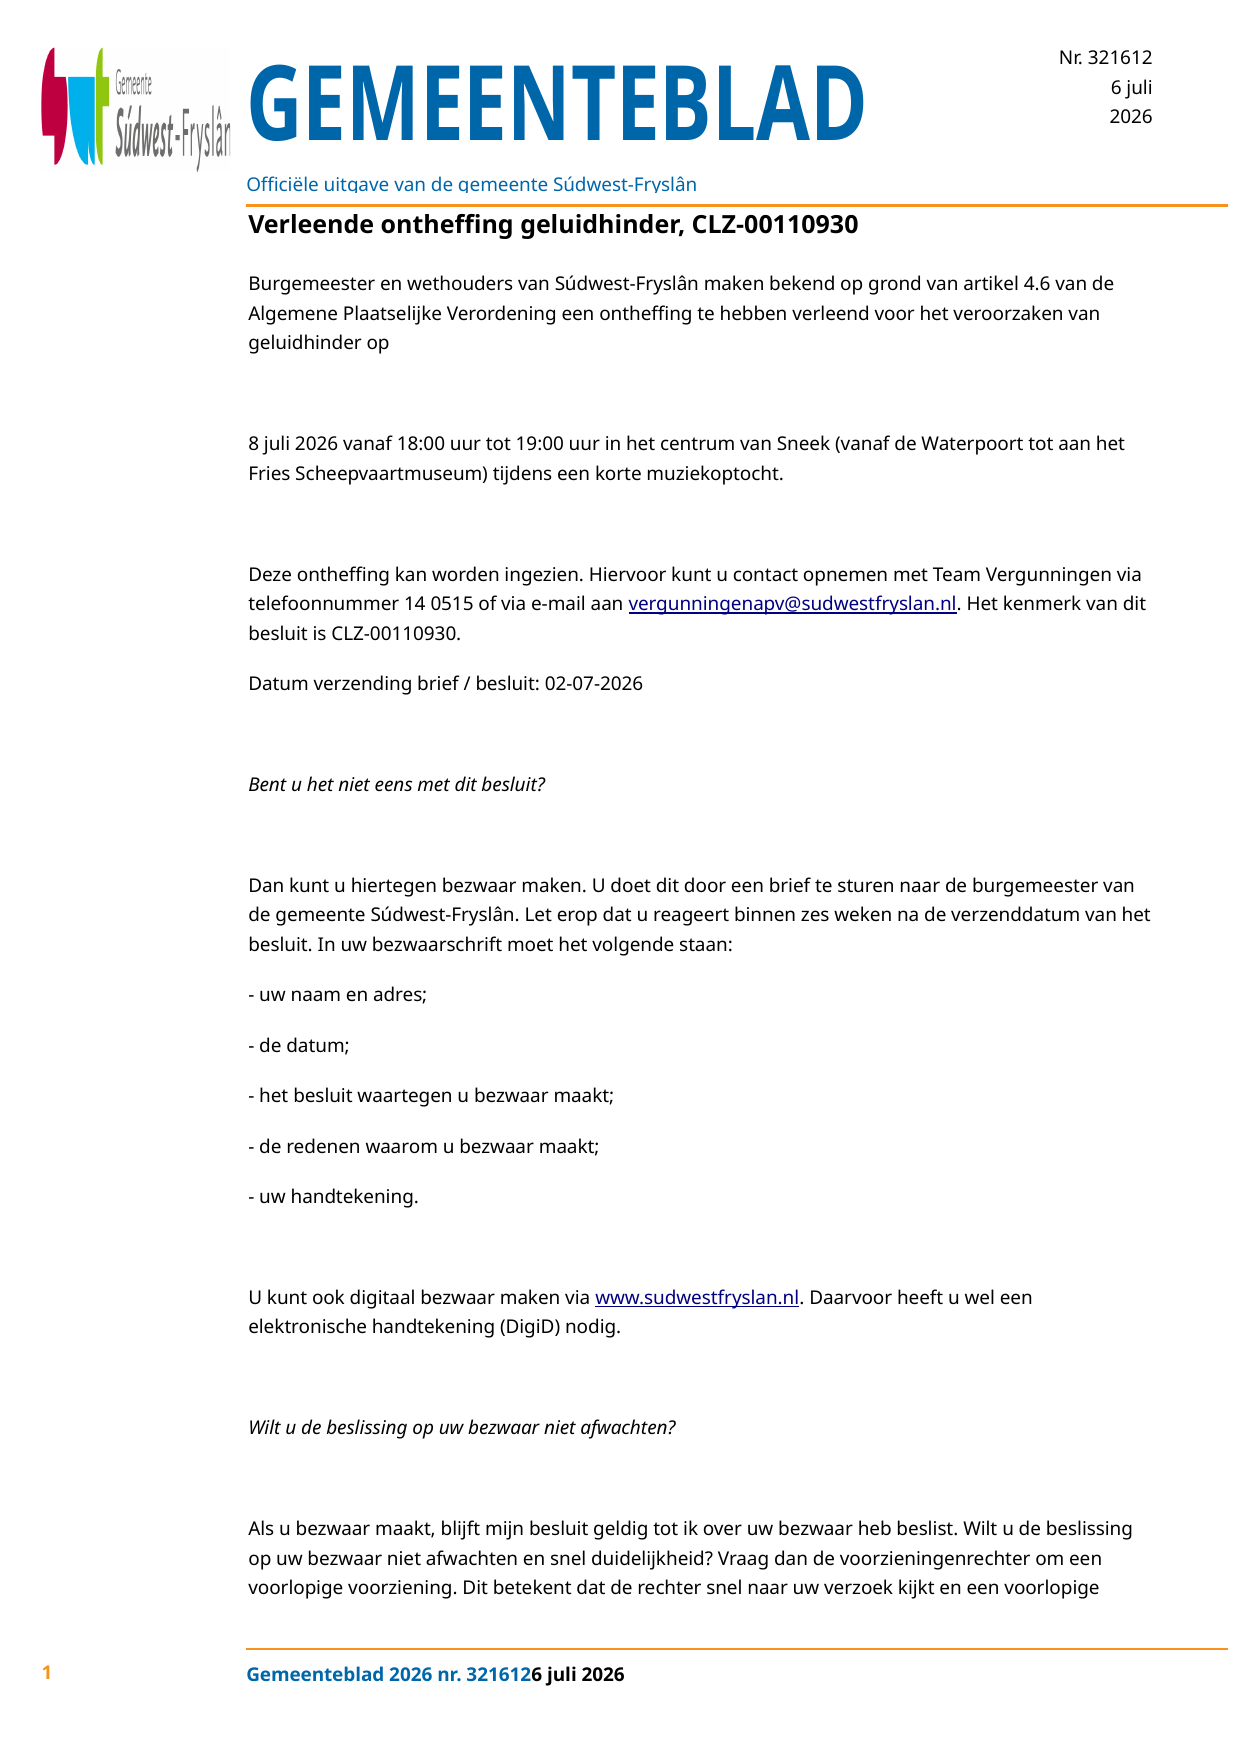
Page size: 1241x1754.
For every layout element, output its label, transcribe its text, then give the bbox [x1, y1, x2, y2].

text Wilt u de beslissing op uw bezwaar niet afwachten? [248, 1414, 1152, 1440]
text Deze ontheffing kan worden ingezien. Hiervoor kunt u contact opnemen met Team Vergunningen via telefoonnummer 14 0515 of via e-mail aan vergunningenapv@sudwestfryslan.nl. Het kenmerk van dit besluit is CLZ-00110930. [248, 561, 1152, 646]
text 8 juli 2026 vanaf 18:00 uur tot 19:00 uur in het centrum van Sneek (vanaf de Waterpoort tot aan het Fries Scheepvaartmuseum) tijdens een korte muziekoptocht. [248, 430, 1152, 486]
text - de datum; [248, 1032, 1152, 1058]
text - uw naam en adres; [248, 982, 1152, 1007]
text - de redenen waarom u bezwaar maakt; [248, 1133, 1152, 1158]
text Dan kunt u hiertegen bezwaar maken. U doet dit door een brief te sturen naar de burgemeester van de gemeente Súdwest-Fryslân. Let erop dat u reageert binnen zes weken na de verzenddatum van het besluit. In uw bezwaarschrift moet het volgende staan: [248, 872, 1152, 957]
text Verleende ontheffing geluidhinder, CLZ-00110930 [248, 207, 1152, 241]
text - uw handtekening. [248, 1183, 1152, 1209]
text Bent u het niet eens met dit besluit? [248, 771, 1152, 797]
text Als u bezwaar maakt, blijft mijn besluit geldig tot ik over uw bezwaar heb beslist. Wilt u de beslissing op uw bezwaar niet afwachten en snel duidelijkheid? Vraag dan de voorzieningenrechter om een voorlopige voorziening. Dit betekent dat de rechter snel naar uw verzoek kijkt en een voorlopige [248, 1515, 1152, 1600]
text Burgemeester en wethouders van Súdwest-Fryslân maken bekend op grond van artikel 4.6 van de Algemene Plaatselijke Verordening een ontheffing te hebben verleend voor het veroorzaken van geluidhinder op [248, 270, 1152, 355]
picture [41, 47, 231, 172]
text - het besluit waartegen u bezwaar maakt; [248, 1082, 1152, 1108]
text U kunt ook digitaal bezwaar maken via www.sudwestfryslan.nl. Daarvoor heeft u wel een elektronische handtekening (DigiD) nodig. [248, 1284, 1152, 1339]
text Datum verzending brief / besluit: 02-07-2026 [248, 670, 1152, 696]
